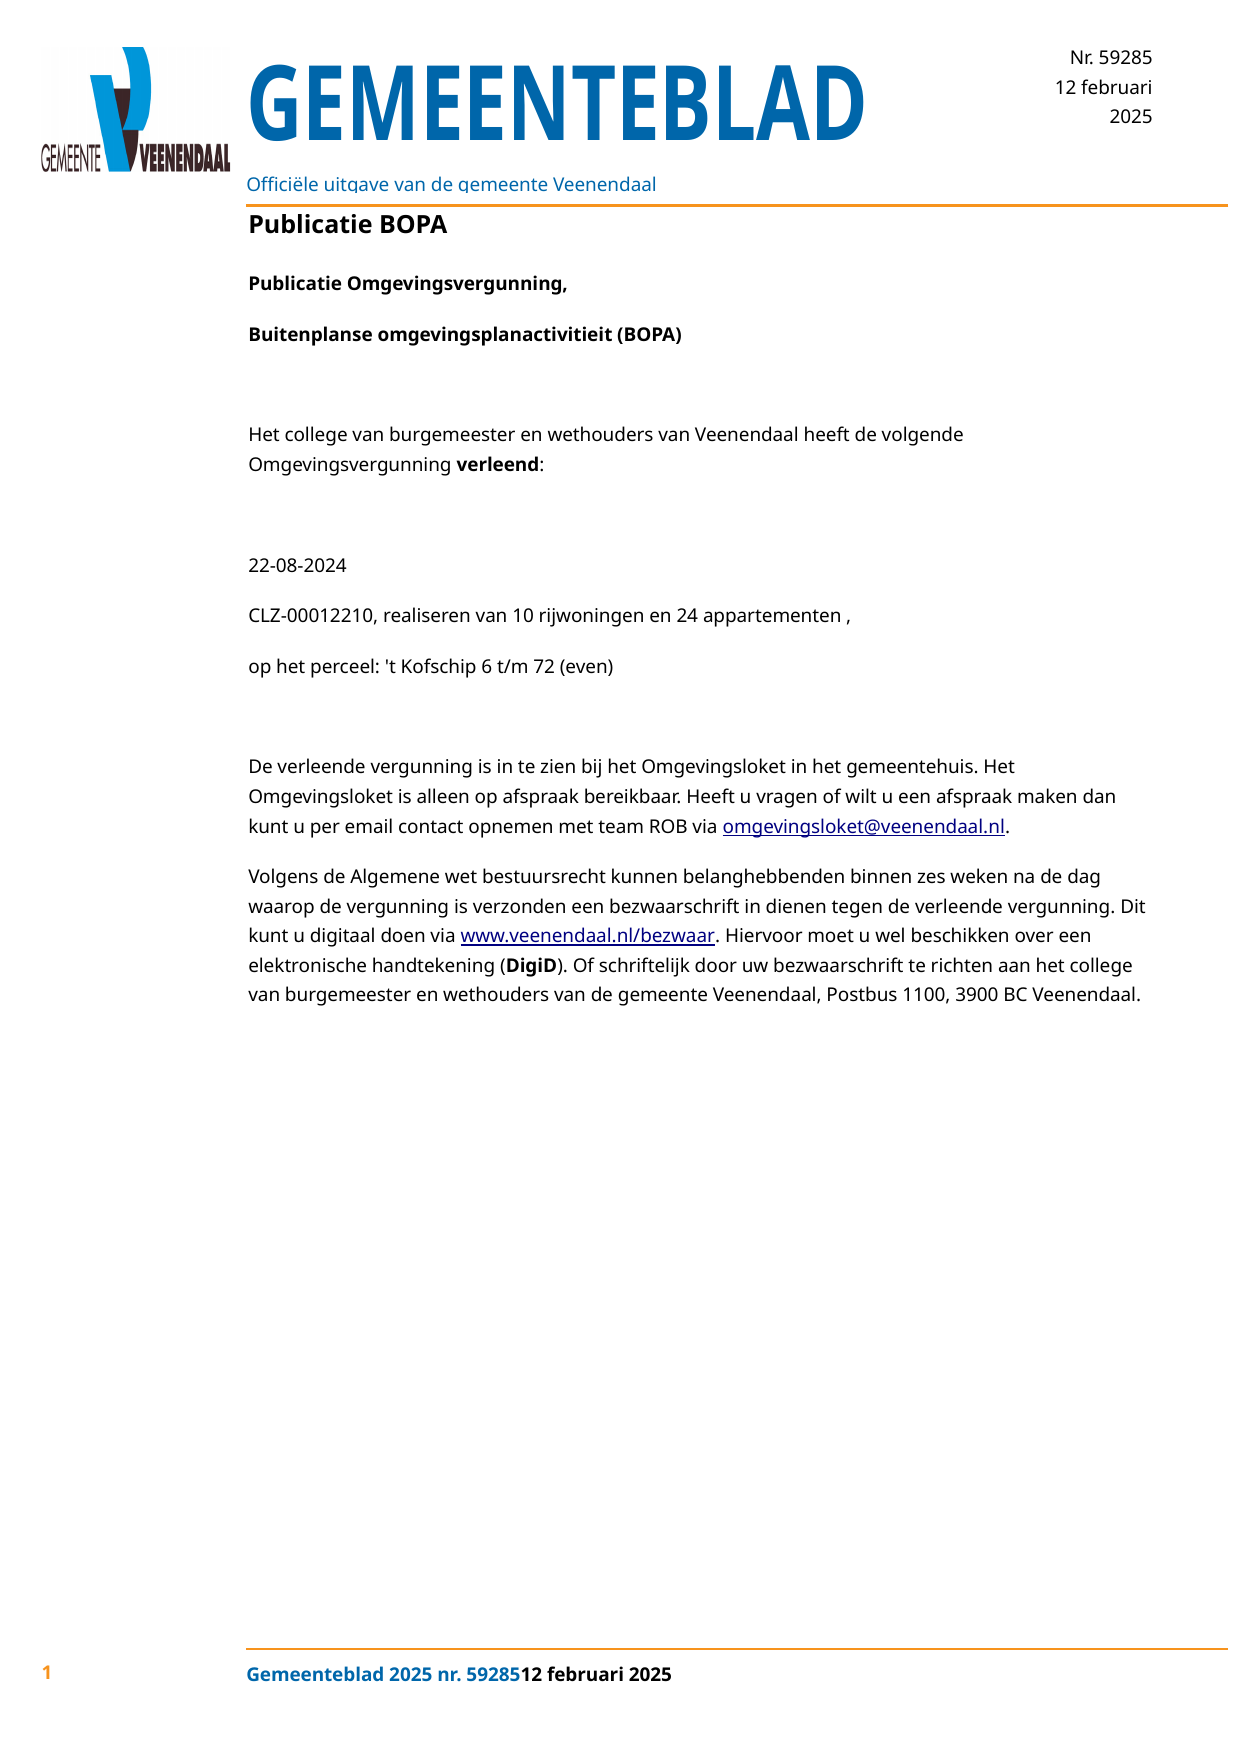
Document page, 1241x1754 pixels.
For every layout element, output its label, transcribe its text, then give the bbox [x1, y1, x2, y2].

text op het perceel: 't Kofschip 6 t/m 72 (even) [248, 653, 1152, 678]
text Het college van burgemeester en wethouders van Veenendaal heeft de volgende Omgevingsvergunning verleend: [248, 422, 1152, 477]
text 22-08-2024 [248, 552, 1152, 578]
text CLZ-00012210, realiseren van 10 rijwoningen en 24 appartementen , [248, 602, 1152, 628]
picture [41, 47, 130, 172]
text Publicatie BOPA [248, 207, 1152, 241]
text De verleende vergunning is in te zien bij het Omgevingsloket in het gemeentehuis. Het Omgevingsloket is alleen op afspraak bereikbaar. Heeft u vragen of wilt u een afspraak maken dan kunt u per email contact opnemen met team ROB via omgevingsloket@veenendaal.nl. [248, 754, 1152, 838]
text Volgens de Algemene wet bestuursrecht kunnen belanghebbenden binnen zes weken na de dag waarop de vergunning is verzonden een bezwaarschrift in dienen tegen de verleende vergunning. Dit kunt u digitaal doen via www.veenendaal.nl/bezwaar. Hiervoor moet u wel beschikken over een elektronische handtekening (DigiD). Of schriftelijk door uw bezwaarschrift te richten aan het college van burgemeester en wethouders van de gemeente Veenendaal, Postbus 1100, 3900 BC Veenendaal. [248, 863, 1152, 1007]
picture [123, 47, 231, 172]
text Publicatie Omgevingsvergunning, [248, 270, 1152, 296]
text Buitenplanse omgevingsplanactivitieit (BOPA) [248, 321, 1152, 346]
